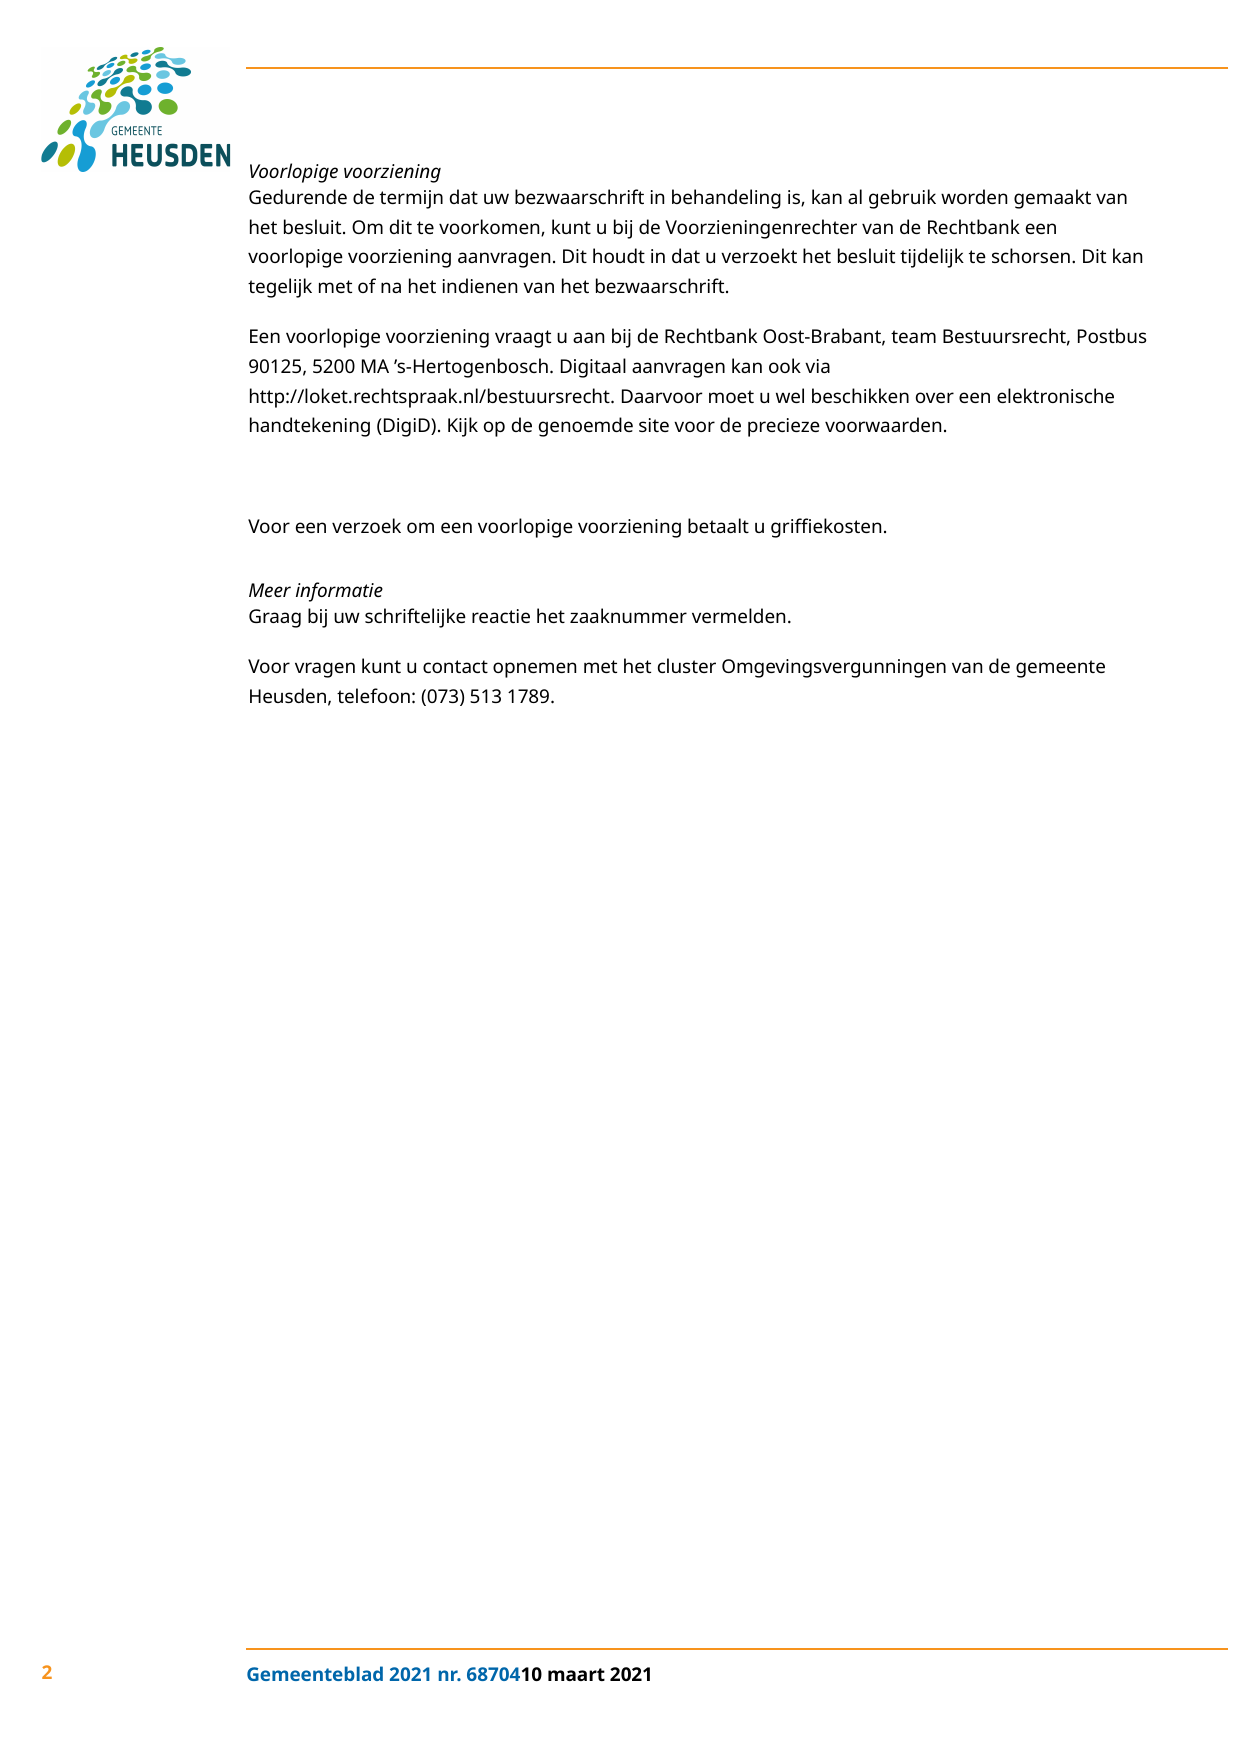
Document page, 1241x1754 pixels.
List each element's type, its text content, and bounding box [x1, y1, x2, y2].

text Meer informatie [248, 577, 1152, 603]
text Voorlopige voorziening [248, 159, 1152, 184]
text Gedurende de termijn dat uw bezwaarschrift in behandeling is, kan al gebruik worden gemaakt van het besluit. Om dit te voorkomen, kunt u bij de Voorzieningenrechter van de Rechtbank een voorlopige voorziening aanvragen. Dit houdt in dat u verzoekt het besluit tijdelijk te schorsen. Dit kan tegelijk met of na het indienen van het bezwaarschrift. [248, 184, 1152, 299]
text Voor een verzoek om een voorlopige voorziening betaalt u griffiekosten. [248, 513, 1152, 539]
text Graag bij uw schriftelijke reactie het zaaknummer vermelden. [248, 603, 1152, 629]
text Een voorlopige voorziening vraagt u aan bij de Rechtbank Oost-Brabant, team Bestuursrecht, Postbus 90125, 5200 MA ’s-Hertogenbosch. Digitaal aanvragen kan ook via http://loket.rechtspraak.nl/bestuursrecht. Daarvoor moet u wel beschikken over een elektronische handtekening (DigiD). Kijk op de genoemde site voor de precieze voorwaarden. [248, 324, 1152, 438]
picture [41, 47, 231, 172]
text Voor vragen kunt u contact opnemen met het cluster Omgevingsvergunningen van de gemeente Heusden, telefoon: (073) 513 1789. [248, 653, 1152, 709]
